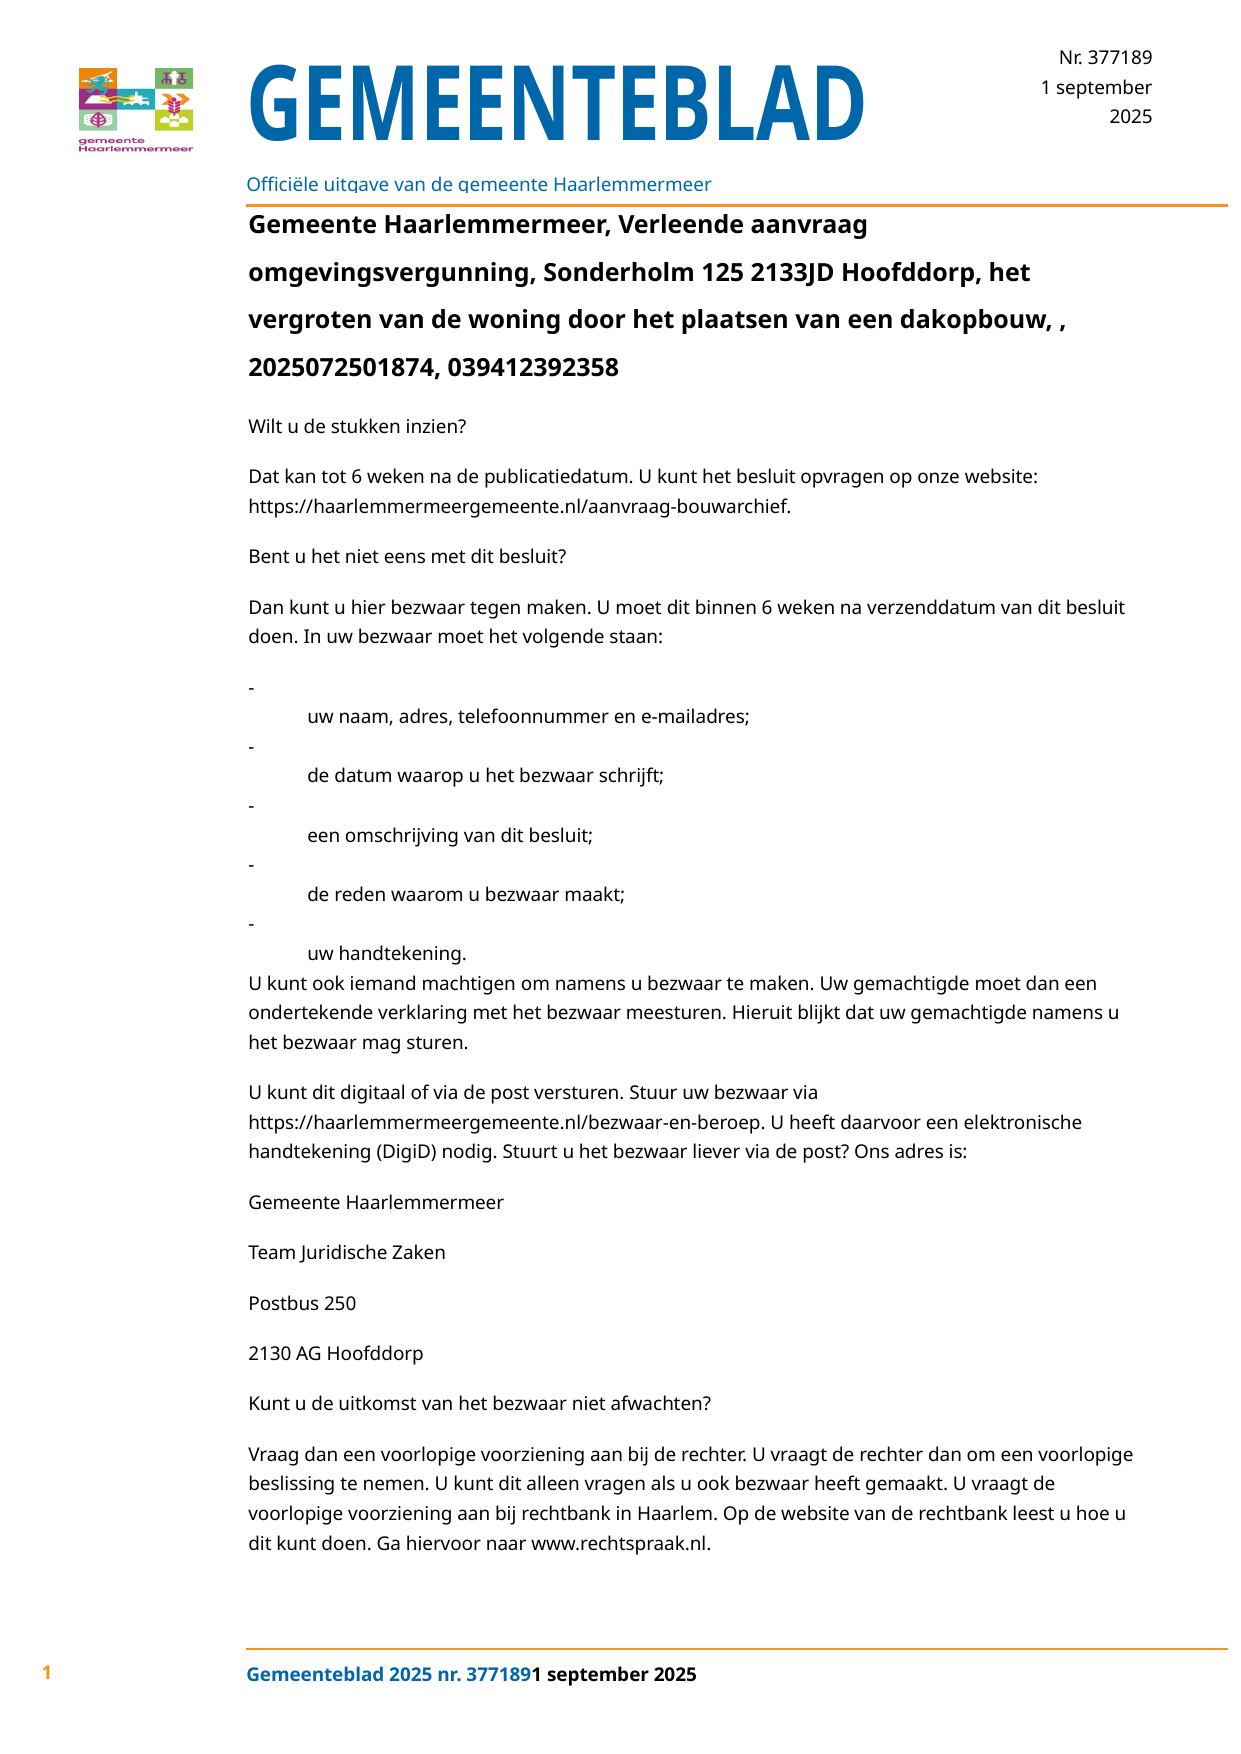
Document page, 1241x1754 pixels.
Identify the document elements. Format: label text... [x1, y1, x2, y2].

text Bent u het niet eens met dit besluit? [248, 543, 1152, 569]
text Vraag dan een voorlopige voorziening aan bij de rechter. U vraagt de rechter dan om een voorlopige beslissing te nemen. U kunt dit alleen vragen als u ook bezwaar heeft gemaakt. U vraagt de voorlopige voorziening aan bij rechtbank in Haarlem. Op de website van de rechtbank leest u hoe u dit kunt doen. Ga hiervoor naar www.rechtspraak.nl. [248, 1441, 1152, 1556]
text Gemeente Haarlemmermeer [248, 1189, 1152, 1215]
text Wilt u de stukken inzien? [248, 413, 1152, 439]
list een omschrijving van dit besluit; [248, 822, 1152, 848]
text Dan kunt u hier bezwaar tegen maken. U moet dit binnen 6 weken na verzenddatum van dit besluit doen. In uw bezwaar moet het volgende staan: [248, 594, 1152, 649]
text Gemeente Haarlemmermeer, Verleende aanvraag omgevingsvergunning, Sonderholm 125 2133JD Hoofddorp, het vergroten van de woning door het plaatsen van een dakopbouw, , 2025072501874, 039412392358 [248, 207, 1152, 384]
text U kunt ook iemand machtigen om namens u bezwaar te maken. Uw gemachtigde moet dan een ondertekende verklaring met het bezwaar meesturen. Hieruit blijkt dat uw gemachtigde namens u het bezwaar mag sturen. [248, 970, 1152, 1055]
list de reden waarom u bezwaar maakt; [248, 881, 1152, 907]
list uw naam, adres, telefoonnummer en e-mailadres; [248, 703, 1152, 729]
text U kunt dit digitaal of via de post versturen. Stuur uw bezwaar via https://haarlemmermeergemeente.nl/bezwaar-en-beroep. U heeft daarvoor een elektronische handtekening (DigiD) nodig. Stuurt u het bezwaar liever via de post? Ons adres is: [248, 1079, 1152, 1164]
list de datum waarop u het bezwaar schrijft; [248, 763, 1152, 788]
text Team Juridische Zaken [248, 1239, 1152, 1265]
text 2130 AG Hoofddorp [248, 1340, 1152, 1366]
text Postbus 250 [248, 1290, 1152, 1316]
text Dat kan tot 6 weken na de publicatiedatum. U kunt het besluit opvragen op onze website: https://haarlemmermeergemeente.nl/aanvraag-bouwarchief. [248, 463, 1152, 519]
picture [41, 47, 231, 172]
list uw handtekening. [248, 940, 1152, 966]
text Kunt u de uitkomst van het bezwaar niet afwachten? [248, 1391, 1152, 1416]
